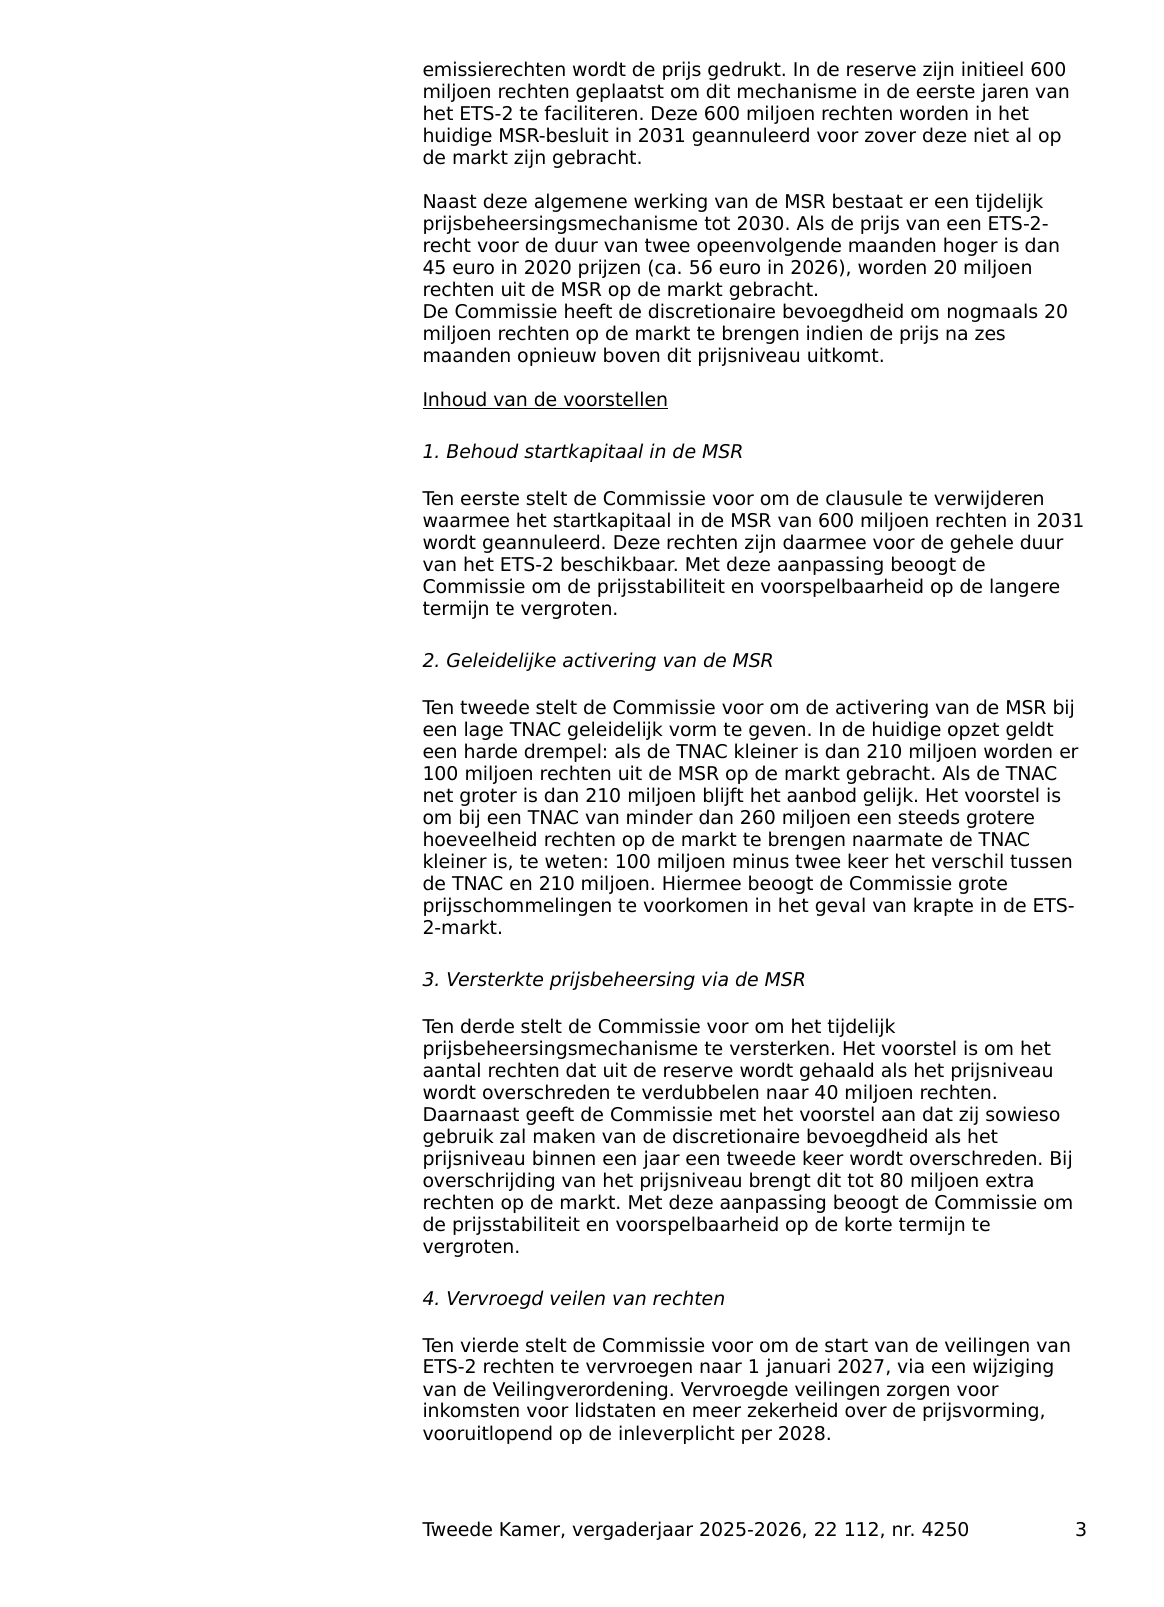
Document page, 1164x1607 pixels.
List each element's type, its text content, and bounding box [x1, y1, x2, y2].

text Ten derde stelt de Commissie voor om het tijdelijk prijsbeheersingsmechanisme te versterken. Het voorstel is om het aantal rechten dat uit de reserve wordt gehaald als het prijsniveau wordt overschreden te verdubbelen naar 40 miljoen rechten. Daarnaast geeft de Commissie met het voorstel aan dat zij sowieso gebruik zal maken van de discretionaire bevoegdheid als het prijsniveau binnen een jaar een tweede keer wordt overschreden. Bij overschrijding van het prijsniveau brengt dit tot 80 miljoen extra rechten op de markt. Met deze aanpassing beoogt de Commissie om de prijsstabiliteit en voorspelbaarheid op de korte termijn te vergroten. [422, 1016, 1087, 1257]
text Ten tweede stelt de Commissie voor om de activering van de MSR bij een lage TNAC geleidelijk vorm te geven. In de huidige opzet geldt een harde drempel: als de TNAC kleiner is dan 210 miljoen worden er 100 miljoen rechten uit de MSR op de markt gebracht. Als de TNAC net groter is dan 210 miljoen blijft het aanbod gelijk. Het voorstel is om bij een TNAC van minder dan 260 miljoen een steeds grotere hoeveelheid rechten op de markt te brengen naarmate de TNAC kleiner is, te weten: 100 miljoen minus twee keer het verschil tussen de TNAC en 210 miljoen. Hiermee beoogt de Commissie grote prijsschommelingen te voorkomen in het geval van krapte in de ETS-2-markt. [422, 697, 1087, 939]
text emissierechten wordt de prijs gedrukt. In de reserve zijn initieel 600 miljoen rechten geplaatst om dit mechanisme in de eerste jaren van het ETS-2 te faciliteren. Deze 600 miljoen rechten worden in het huidige MSR-besluit in 2031 geannuleerd voor zover deze niet al op de markt zijn gebracht. [422, 59, 1087, 169]
text Ten eerste stelt de Commissie voor om de clausule te verwijderen waarmee het startkapitaal in de MSR van 600 miljoen rechten in 2031 wordt geannuleerd. Deze rechten zijn daarmee voor de gehele duur van het ETS-2 beschikbaar. Met deze aanpassing beoogt de Commissie om de prijsstabiliteit en voorspelbaarheid op de langere termijn te vergroten. [422, 488, 1087, 620]
subtitle Inhoud van de voorstellen [422, 389, 1087, 411]
subtitle 2. Geleidelijke activering van de MSR [422, 650, 1087, 672]
subtitle 1. Behoud startkapitaal in de MSR [422, 441, 1087, 463]
text Ten vierde stelt de Commissie voor om de start van de veilingen van ETS-2 rechten te vervroegen naar 1 januari 2027, via een wijziging van de Veilingverordening. Vervroegde veilingen zorgen voor inkomsten voor lidstaten en meer zekerheid over de prijsvorming, vooruitlopend op de inleverplicht per 2028. [422, 1334, 1087, 1444]
subtitle 4. Vervroegd veilen van rechten [422, 1287, 1087, 1309]
text De Commissie heeft de discretionaire bevoegdheid om nogmaals 20 miljoen rechten op de markt te brengen indien de prijs na zes maanden opnieuw boven dit prijsniveau uitkomt. [422, 301, 1087, 367]
text Naast deze algemene werking van de MSR bestaat er een tijdelijk prijsbeheersingsmechanisme tot 2030. Als de prijs van een ETS-2-recht voor de duur van twee opeenvolgende maanden hoger is dan 45 euro in 2020 prijzen (ca. 56 euro in 2026), worden 20 miljoen rechten uit de MSR op de markt gebracht. [422, 191, 1087, 301]
subtitle 3. Versterkte prijsbeheersing via de MSR [422, 969, 1087, 991]
